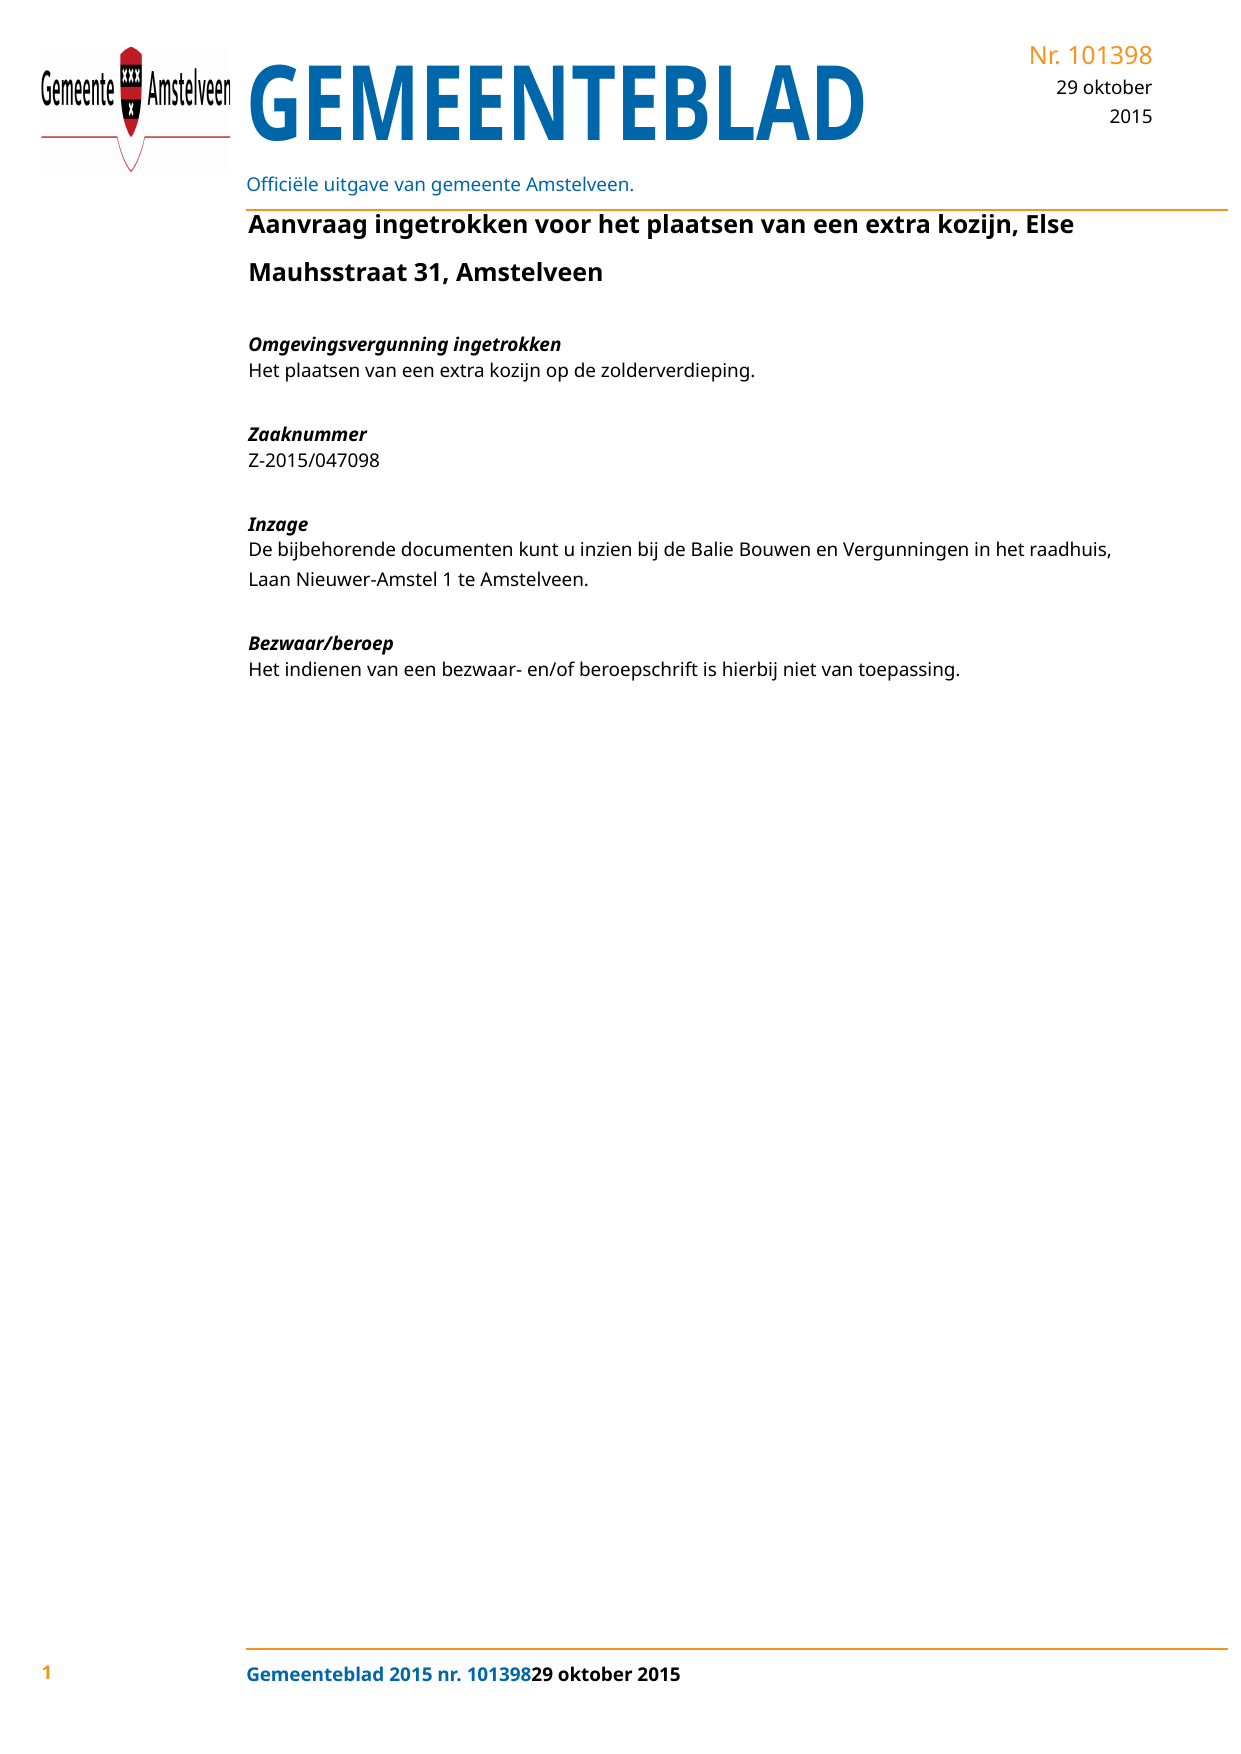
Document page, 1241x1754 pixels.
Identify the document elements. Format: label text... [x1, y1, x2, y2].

text Inzage [248, 511, 1152, 537]
text Z-2015/047098 [248, 447, 1152, 473]
text Bezwaar/beroep [248, 630, 1152, 656]
text De bijbehorende documenten kunt u inzien bij de Balie Bouwen en Vergunningen in het raadhuis, Laan Nieuwer-Amstel 1 te Amstelveen. [248, 537, 1152, 592]
text Het indienen van een bezwaar- en/of beroepschrift is hierbij niet van toepassing. [248, 656, 1152, 682]
picture [41, 47, 231, 172]
text Aanvraag ingetrokken voor het plaatsen van een extra kozijn, Else Mauhsstraat 31, Amstelveen [248, 211, 1152, 288]
text Omgevingsvergunning ingetrokken [248, 331, 1152, 357]
text Zaaknummer [248, 421, 1152, 447]
text Het plaatsen van een extra kozijn op de zolderverdieping. [248, 357, 1152, 383]
